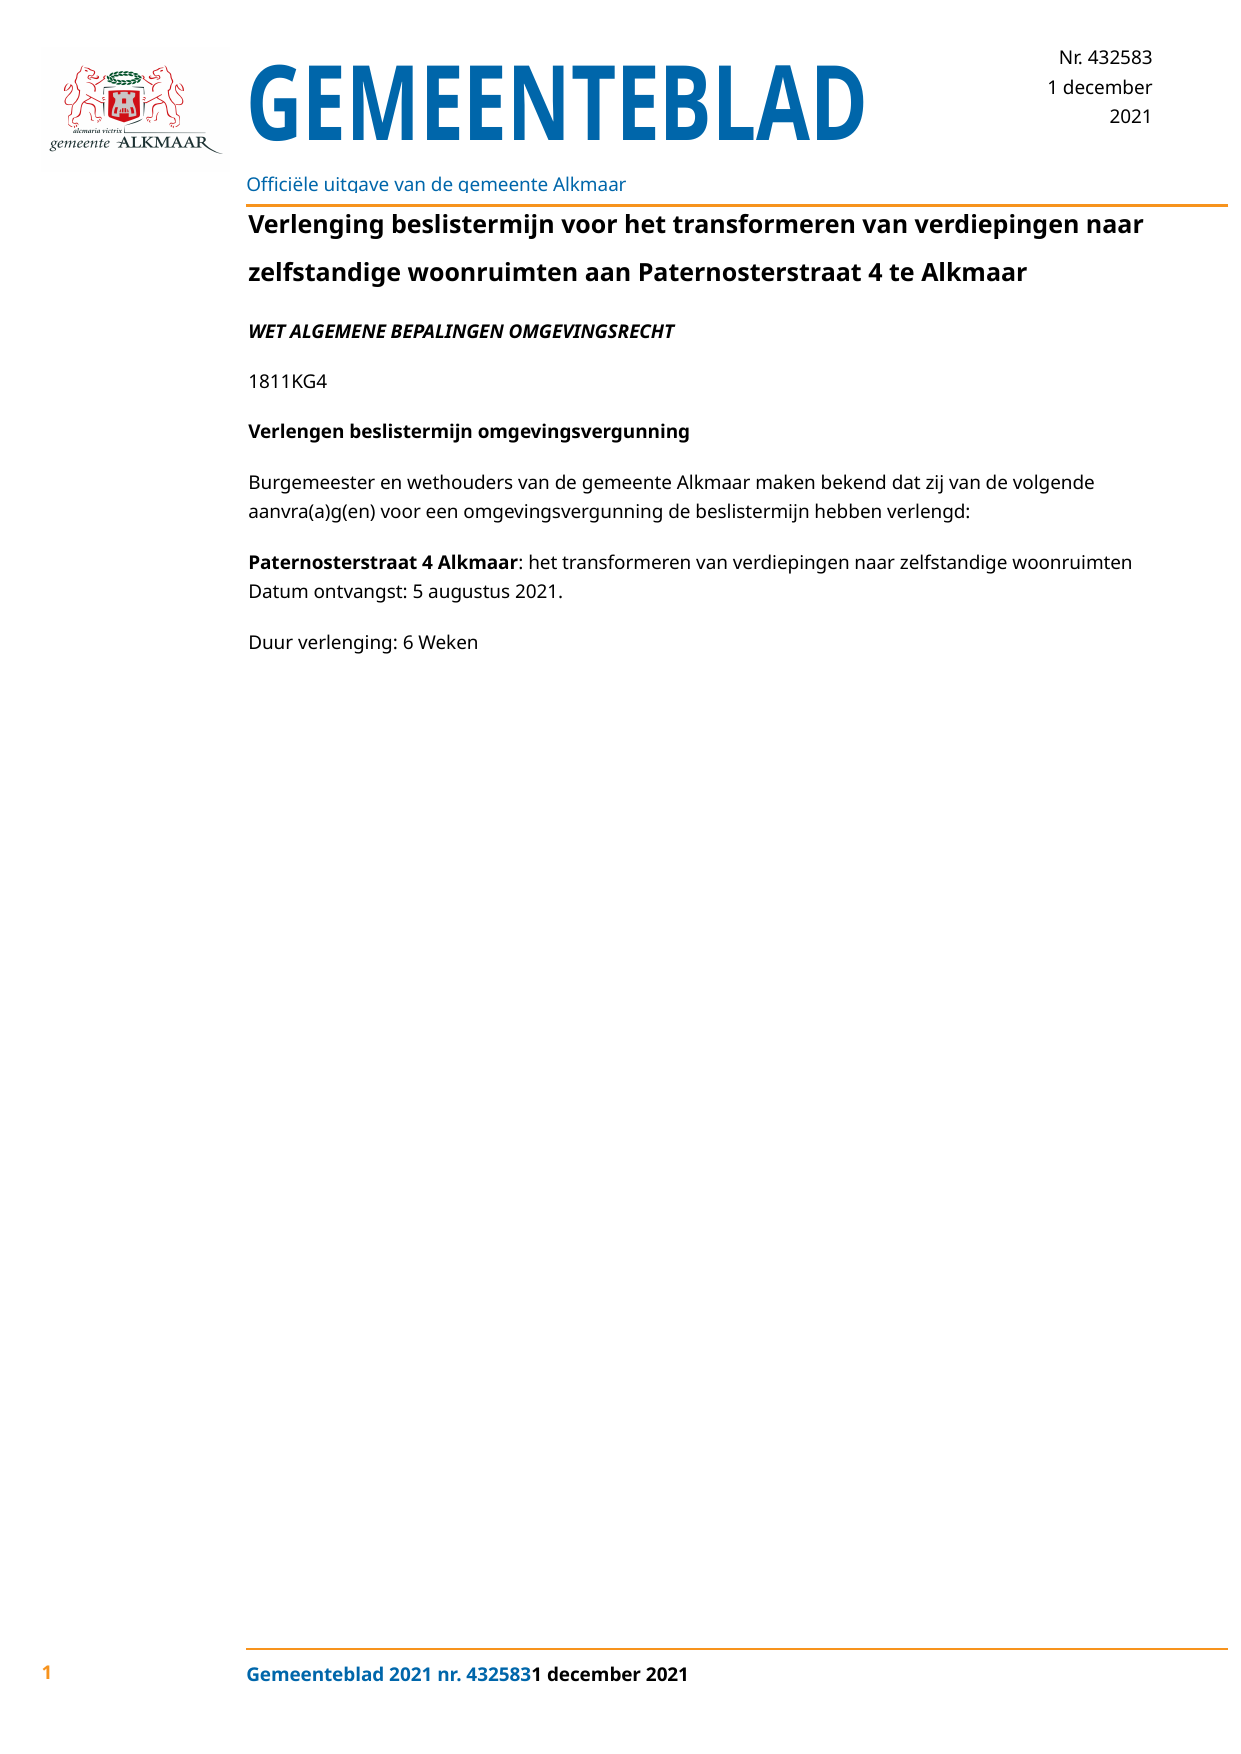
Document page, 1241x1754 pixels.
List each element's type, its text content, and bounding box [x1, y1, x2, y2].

text Paternosterstraat 4 Alkmaar: het transformeren van verdiepingen naar zelfstandige woonruimten Datum ontvangst: 5 augustus 2021. [248, 549, 1152, 604]
text Duur verlenging: 6 Weken [248, 629, 1152, 655]
text 1811KG4 [248, 368, 1152, 394]
text Verlenging beslistermijn voor het transformeren van verdiepingen naar zelfstandige woonruimten aan Paternosterstraat 4 te Alkmaar [248, 207, 1152, 288]
text Burgemeester en wethouders van de gemeente Alkmaar maken bekend dat zij van de volgende aanvra(a)g(en) voor een omgevingsvergunning de beslistermijn hebben verlengd: [248, 469, 1152, 524]
picture [41, 47, 231, 172]
text Verlengen beslistermijn omgevingsvergunning [248, 419, 1152, 444]
text WET ALGEMENE BEPALINGEN OMGEVINGSRECHT [248, 318, 1152, 344]
